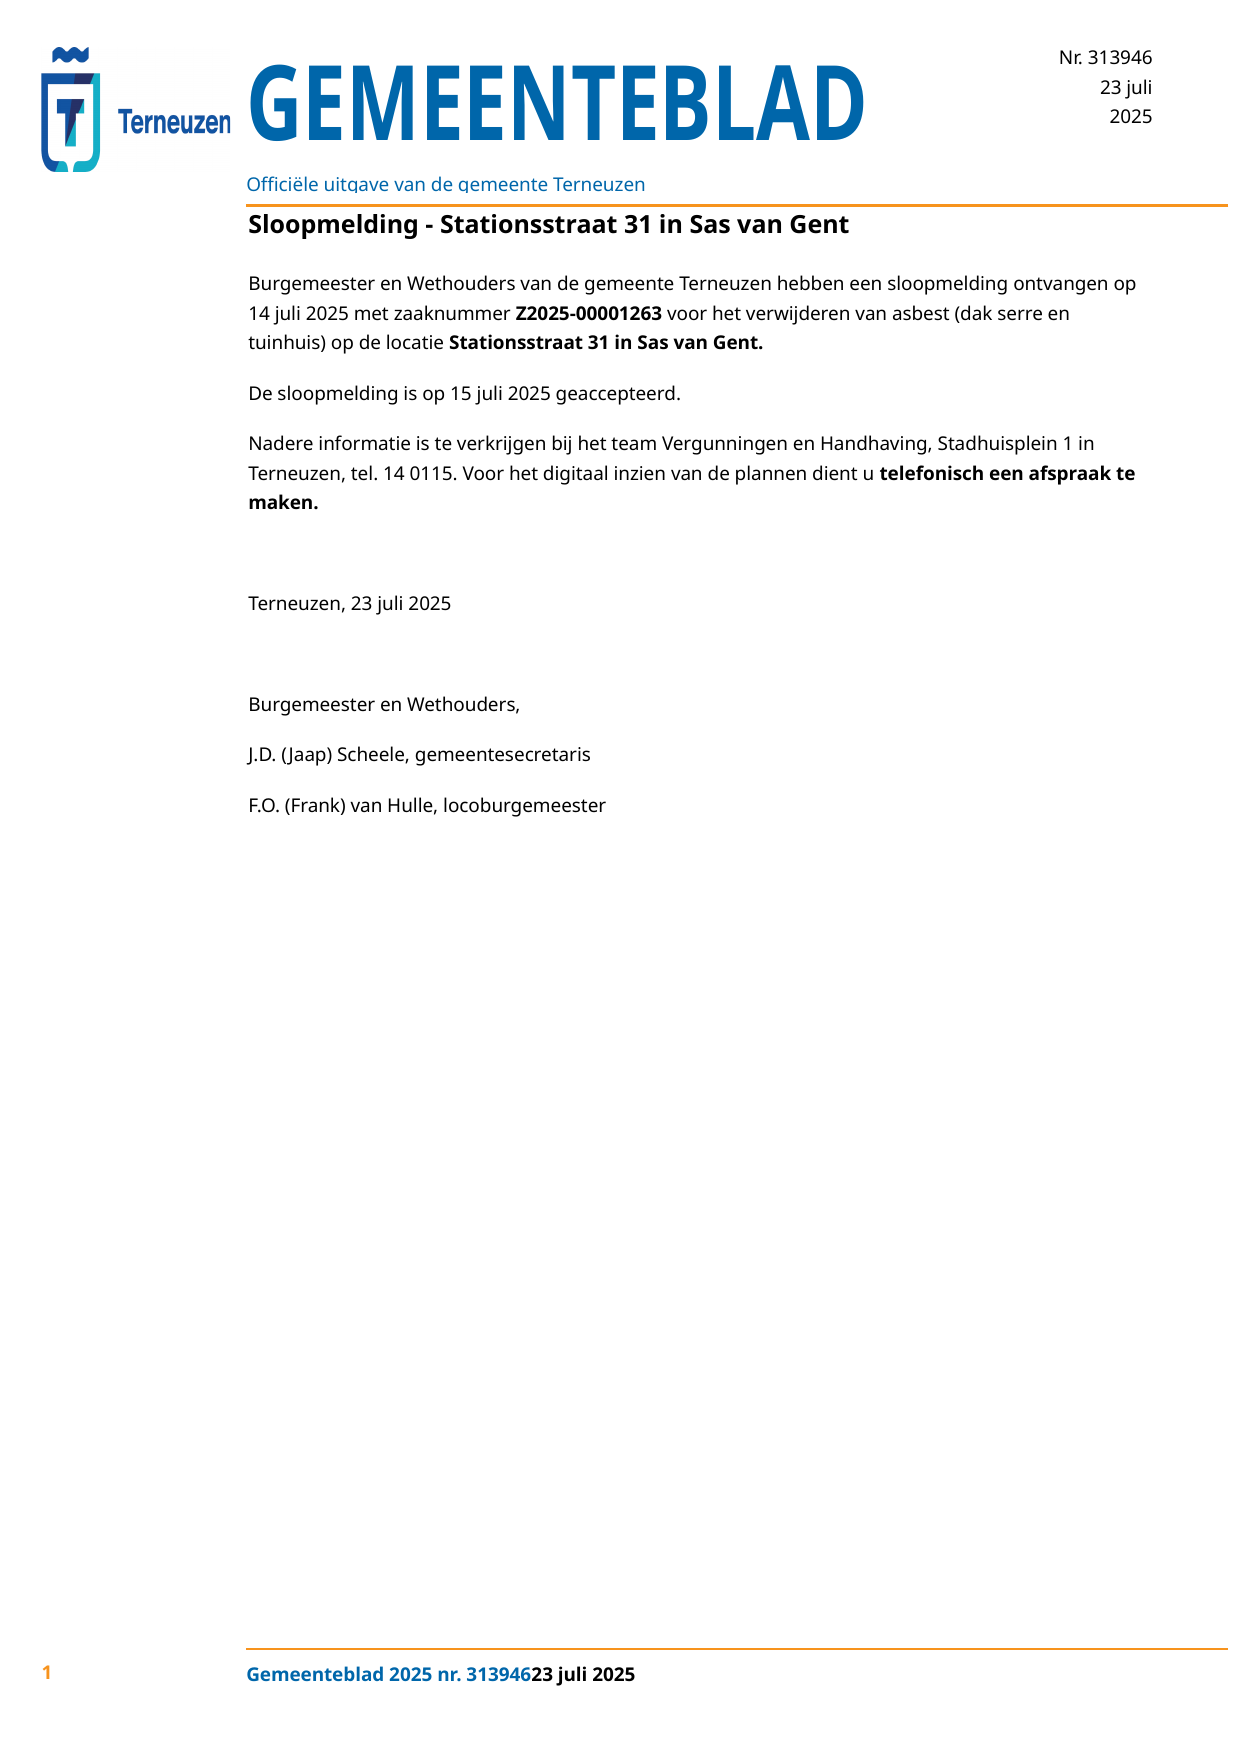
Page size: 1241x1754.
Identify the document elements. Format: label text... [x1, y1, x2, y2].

picture [41, 47, 231, 172]
text Sloopmelding - Stationsstraat 31 in Sas van Gent [248, 207, 1152, 241]
text De sloopmelding is op 15 juli 2025 geaccepteerd. [248, 380, 1152, 406]
text Burgemeester en Wethouders van de gemeente Terneuzen hebben een sloopmelding ontvangen op 14 juli 2025 met zaaknummer Z2025-00001263 voor het verwijderen van asbest (dak serre en tuinhuis) op de locatie Stationsstraat 31 in Sas van Gent. [248, 270, 1152, 355]
text Terneuzen, 23 juli 2025 [248, 590, 1152, 616]
text Nadere informatie is te verkrijgen bij het team Vergunningen en Handhaving, Stadhuisplein 1 in Terneuzen, tel. 14 0115. Voor het digitaal inzien van de plannen dient u telefonisch een afspraak te maken. [248, 430, 1152, 515]
text Burgemeester en Wethouders, [248, 691, 1152, 717]
text F.O. (Frank) van Hulle, locoburgemeester [248, 792, 1152, 818]
text J.D. (Jaap) Scheele, gemeentesecretaris [248, 742, 1152, 767]
